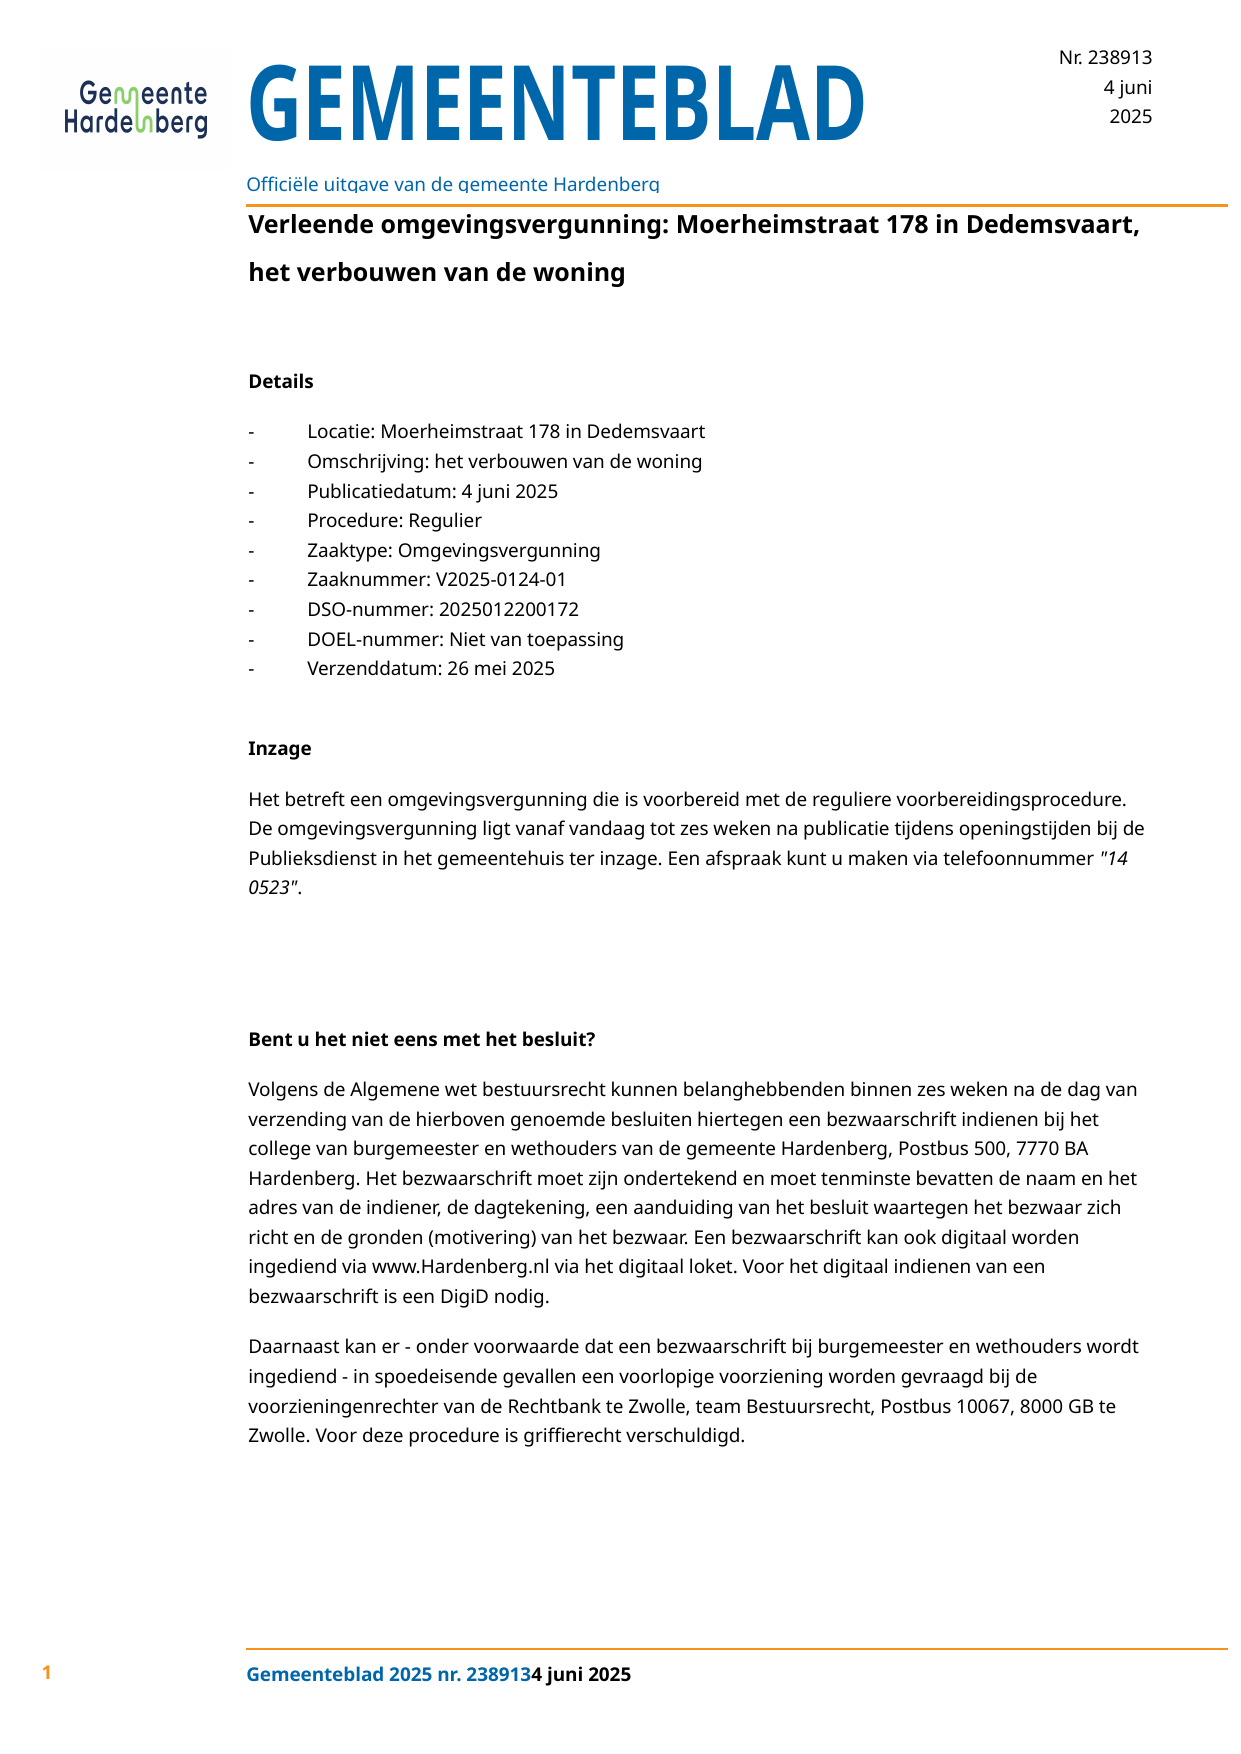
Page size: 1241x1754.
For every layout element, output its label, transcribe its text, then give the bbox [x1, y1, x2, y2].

list Procedure: Regulier [248, 507, 1152, 533]
list Zaaknummer: V2025-0124-01 [248, 567, 1152, 592]
list Locatie: Moerheimstraat 178 in Dedemsvaart [248, 419, 1152, 444]
text Verleende omgevingsvergunning: Moerheimstraat 178 in Dedemsvaart, het verbouwen van de woning [248, 207, 1152, 288]
list Publicatiedatum: 4 juni 2025 [248, 478, 1152, 504]
list Omschrijving: het verbouwen van de woning [248, 448, 1152, 474]
list Verzenddatum: 26 mei 2025 [248, 655, 1152, 681]
text Bent u het niet eens met het besluit? [248, 1026, 1152, 1052]
text Inzage [248, 735, 1152, 761]
text Daarnaast kan er - onder voorwaarde dat een bezwaarschrift bij burgemeester en wethouders wordt ingediend - in spoedeisende gevallen een voorlopige voorziening worden gevraagd bij de voorzieningenrechter van de Rechtbank te Zwolle, team Bestuursrecht, Postbus 10067, 8000 GB te Zwolle. Voor deze procedure is griffierecht verschuldigd. [248, 1334, 1152, 1448]
text Het betreft een omgevingsvergunning die is voorbereid met de reguliere voorbereidingsprocedure. De omgevingsvergunning ligt vanaf vandaag tot zes weken na publicatie tijdens openingstijden bij de Publieksdienst in het gemeentehuis ter inzage. Een afspraak kunt u maken via telefoonnummer "14 0523". [248, 786, 1152, 900]
text Volgens de Algemene wet bestuursrecht kunnen belanghebbenden binnen zes weken na de dag van verzending van de hierboven genoemde besluiten hiertegen een bezwaarschrift indienen bij het college van burgemeester en wethouders van de gemeente Hardenberg, Postbus 500, 7770 BA Hardenberg. Het bezwaarschrift moet zijn ondertekend en moet tenminste bevatten de naam en het adres van de indiener, de dagtekening, een aanduiding van het besluit waartegen het bezwaar zich richt en de gronden (motivering) van het bezwaar. Een bezwaarschrift kan ook digitaal worden ingediend via www.Hardenberg.nl via het digitaal loket. Voor het digitaal indienen van een bezwaarschrift is een DigiD nodig. [248, 1076, 1152, 1309]
text Details [248, 368, 1152, 394]
list Zaaktype: Omgevingsvergunning [248, 537, 1152, 563]
list DOEL-nummer: Niet van toepassing [248, 626, 1152, 652]
list DSO-nummer: 2025012200172 [248, 596, 1152, 622]
picture [41, 47, 231, 172]
